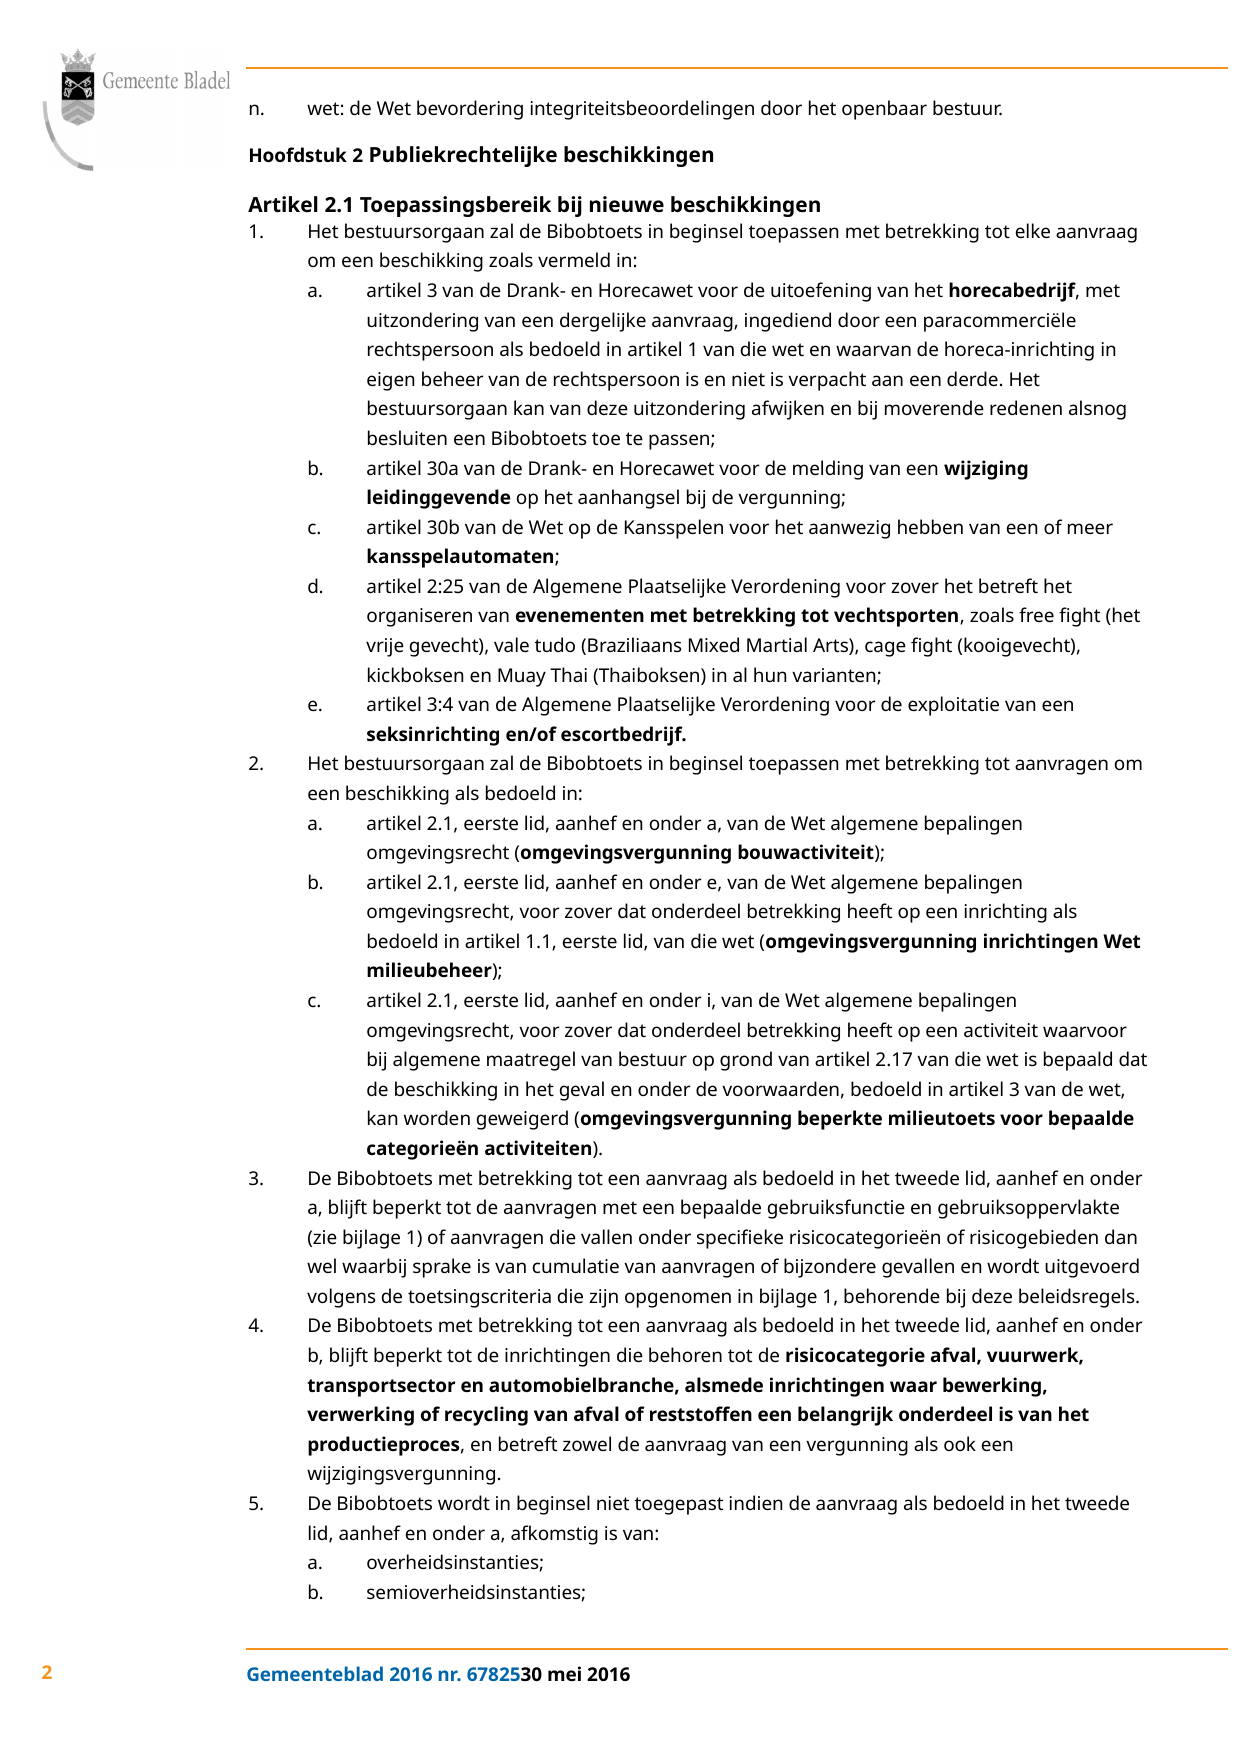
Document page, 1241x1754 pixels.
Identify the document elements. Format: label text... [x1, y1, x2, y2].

text Hoofdstuk 2 Publiekrechtelijke beschikkingen [248, 140, 1152, 169]
list De Bibobtoets wordt in beginsel niet toegepast indien de aanvraag als bedoeld in het tweede lid, aanhef en onder a, afkomstig is van: [248, 1490, 1152, 1546]
list artikel 3:4 van de Algemene Plaatselijke Verordening voor de exploitatie van een seksinrichting en/of escortbedrijf. [307, 691, 1152, 747]
list Het bestuursorgaan zal de Bibobtoets in beginsel toepassen met betrekking tot elke aanvraag om een beschikking zoals vermeld in: [248, 218, 1152, 273]
list De Bibobtoets met betrekking tot een aanvraag als bedoeld in het tweede lid, aanhef en onder a, blijft beperkt tot de aanvragen met een bepaalde gebruiksfunctie en gebruiksoppervlakte (zie bijlage 1) of aanvragen die vallen onder specifieke risicocategorieën of risicogebieden dan wel waarbij sprake is van cumulatie van aanvragen of bijzondere gevallen en wordt uitgevoerd volgens de toetsingscriteria die zijn opgenomen in bijlage 1, behorende bij deze beleidsregels. [248, 1165, 1152, 1309]
text Artikel 2.1 Toepassingsbereik bij nieuwe beschikkingen [248, 190, 1152, 218]
list overheidsinstanties; [307, 1549, 1152, 1575]
list De Bibobtoets met betrekking tot een aanvraag als bedoeld in het tweede lid, aanhef en onder b, blijft beperkt tot de inrichtingen die behoren tot de risicocategorie afval, vuurwerk, transportsector en automobielbranche, alsmede inrichtingen waar bewerking, verwerking of recycling van afval of reststoffen een belangrijk onderdeel is van het productieproces, en betreft zowel de aanvraag van een vergunning als ook een wijzigingsvergunning. [248, 1313, 1152, 1486]
list wet: de Wet bevordering integriteitsbeoordelingen door het openbaar bestuur. [248, 95, 1152, 121]
list Het bestuursorgaan zal de Bibobtoets in beginsel toepassen met betrekking tot aanvragen om een beschikking als bedoeld in: [248, 751, 1152, 806]
picture [41, 47, 231, 172]
list artikel 2.1, eerste lid, aanhef en onder i, van de Wet algemene bepalingen omgevingsrecht, voor zover dat onderdeel betrekking heeft op een activiteit waarvoor bij algemene maatregel van bestuur op grond van artikel 2.17 van die wet is bepaald dat de beschikking in het geval en onder de voorwaarden, bedoeld in artikel 3 van de wet, kan worden geweigerd (omgevingsvergunning beperkte milieutoets voor bepaalde categorieën activiteiten). [307, 987, 1152, 1161]
list artikel 2.1, eerste lid, aanhef en onder e, van de Wet algemene bepalingen omgevingsrecht, voor zover dat onderdeel betrekking heeft op een inrichting als bedoeld in artikel 1.1, eerste lid, van die wet (omgevingsvergunning inrichtingen Wet milieubeheer); [307, 869, 1152, 983]
list artikel 2:25 van de Algemene Plaatselijke Verordening voor zover het betreft het organiseren van evenementen met betrekking tot vechtsporten, zoals free fight (het vrije gevecht), vale tudo (Braziliaans Mixed Martial Arts), cage fight (kooigevecht), kickboksen en Muay Thai (Thaiboksen) in al hun varianten; [307, 573, 1152, 688]
list artikel 30b van de Wet op de Kansspelen voor het aanwezig hebben van een of meer kansspelautomaten; [307, 514, 1152, 569]
list artikel 3 van de Drank- en Horecawet voor de uitoefening van het horecabedrijf, met uitzondering van een dergelijke aanvraag, ingediend door een paracommerciële rechtspersoon als bedoeld in artikel 1 van die wet en waarvan de horeca-inrichting in eigen beheer van de rechtspersoon is en niet is verpacht aan een derde. Het bestuursorgaan kan van deze uitzondering afwijken en bij moverende redenen alsnog besluiten een Bibobtoets toe te passen; [307, 277, 1152, 451]
list semioverheidsinstanties; [307, 1579, 1152, 1605]
list artikel 2.1, eerste lid, aanhef en onder a, van de Wet algemene bepalingen omgevingsrecht (omgevingsvergunning bouwactiviteit); [307, 810, 1152, 865]
list artikel 30a van de Drank- en Horecawet voor de melding van een wijziging leidinggevende op het aanhangsel bij de vergunning; [307, 455, 1152, 510]
